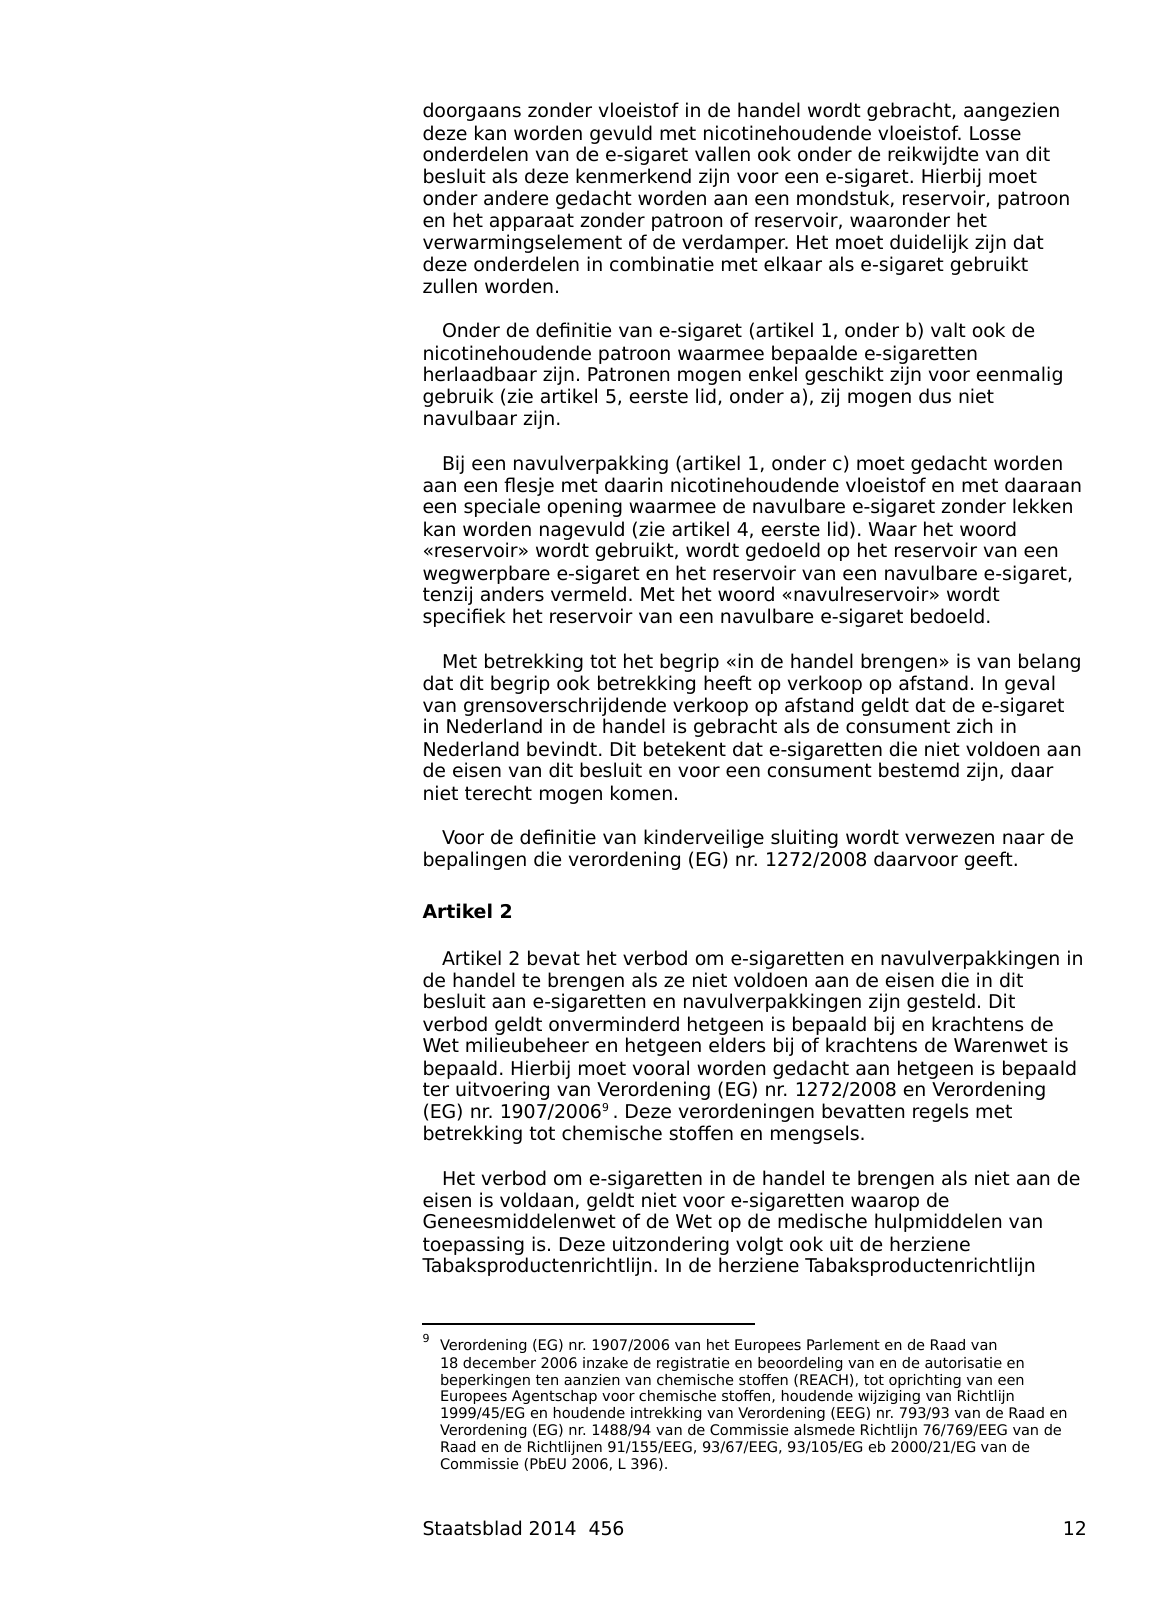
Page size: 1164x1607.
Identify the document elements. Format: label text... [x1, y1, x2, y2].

text Voor de definitie van kinderveilige sluiting wordt verwezen naar de bepalingen die verordening (EG) nr. 1272/2008 daarvoor geeft. [422, 827, 1087, 871]
text doorgaans zonder vloeistof in de handel wordt gebracht, aangezien deze kan worden gevuld met nicotinehoudende vloeistof. Losse onderdelen van de e-sigaret vallen ook onder de reikwijdte van dit besluit als deze kenmerkend zijn voor een e-sigaret. Hierbij moet onder andere gedacht worden aan een mondstuk, reservoir, patroon en het apparaat zonder patroon of reservoir, waaronder het verwarmingselement of de verdamper. Het moet duidelijk zijn dat deze onderdelen in combinatie met elkaar als e-sigaret gebruikt zullen worden. [422, 100, 1087, 298]
subtitle Artikel 2 [422, 901, 1087, 922]
text Verordening (EG) nr. 1907/2006 van het Europees Parlement en de Raad van 18 december 2006 inzake de registratie en beoordeling van en de autorisatie en beperkingen ten aanzien van chemische stoffen (REACH), tot oprichting van een Europees Agentschap voor chemische stoffen, houdende wijziging van Richtlijn 1999/45/EG en houdende intrekking van Verordening (EEG) nr. 793/93 van de Raad en Verordening (EG) nr. 1488/94 van de Commissie alsmede Richtlijn 76/769/EEG van de Raad en de Richtlijnen 91/155/EEG, 93/67/EEG, 93/105/EG eb 2000/21/EG van de Commissie (PbEU 2006, L 396). [422, 1333, 1087, 1473]
text Artikel 2 bevat het verbod om e-sigaretten en navulverpakkingen in de handel te brengen als ze niet voldoen aan de eisen die in dit besluit aan e-sigaretten en navulverpakkingen zijn gesteld. Dit verbod geldt onverminderd hetgeen is bepaald bij en krachtens de Wet milieubeheer en hetgeen elders bij of krachtens de Warenwet is bepaald. Hierbij moet vooral worden gedacht aan hetgeen is bepaald ter uitvoering van Verordening (EG) nr. 1272/2008 en Verordening (EG) nr. 1907/2006. Deze verordeningen bevatten regels met betrekking tot chemische stoffen en mengsels. [422, 947, 1087, 1145]
text Bij een navulverpakking (artikel 1, onder c) moet gedacht worden aan een flesje met daarin nicotinehoudende vloeistof en met daaraan een speciale opening waarmee de navulbare e-sigaret zonder lekken kan worden nagevuld (zie artikel 4, eerste lid). Waar het woord «reservoir» wordt gebruikt, wordt gedoeld op het reservoir van een wegwerpbare e-sigaret en het reservoir van een navulbare e-sigaret, tenzij anders vermeld. Met het woord «navulreservoir» wordt specifiek het reservoir van een navulbare e-sigaret bedoeld. [422, 452, 1087, 628]
text Het verbod om e-sigaretten in de handel te brengen als niet aan de eisen is voldaan, geldt niet voor e-sigaretten waarop de Geneesmiddelenwet of de Wet op de medische hulpmiddelen van toepassing is. Deze uitzondering volgt ook uit de herziene Tabaksproductenrichtlijn. In de herziene Tabaksproductenrichtlijn [422, 1167, 1087, 1277]
text Met betrekking tot het begrip «in de handel brengen» is van belang dat dit begrip ook betrekking heeft op verkoop op afstand. In geval van grensoverschrijdende verkoop op afstand geldt dat de e-sigaret in Nederland in de handel is gebracht als de consument zich in Nederland bevindt. Dit betekent dat e-sigaretten die niet voldoen aan de eisen van dit besluit en voor een consument bestemd zijn, daar niet terecht mogen komen. [422, 651, 1087, 804]
text Onder de definitie van e-sigaret (artikel 1, onder b) valt ook de nicotinehoudende patroon waarmee bepaalde e-sigaretten herlaadbaar zijn. Patronen mogen enkel geschikt zijn voor eenmalig gebruik (zie artikel 5, eerste lid, onder a), zij mogen dus niet navulbaar zijn. [422, 320, 1087, 430]
